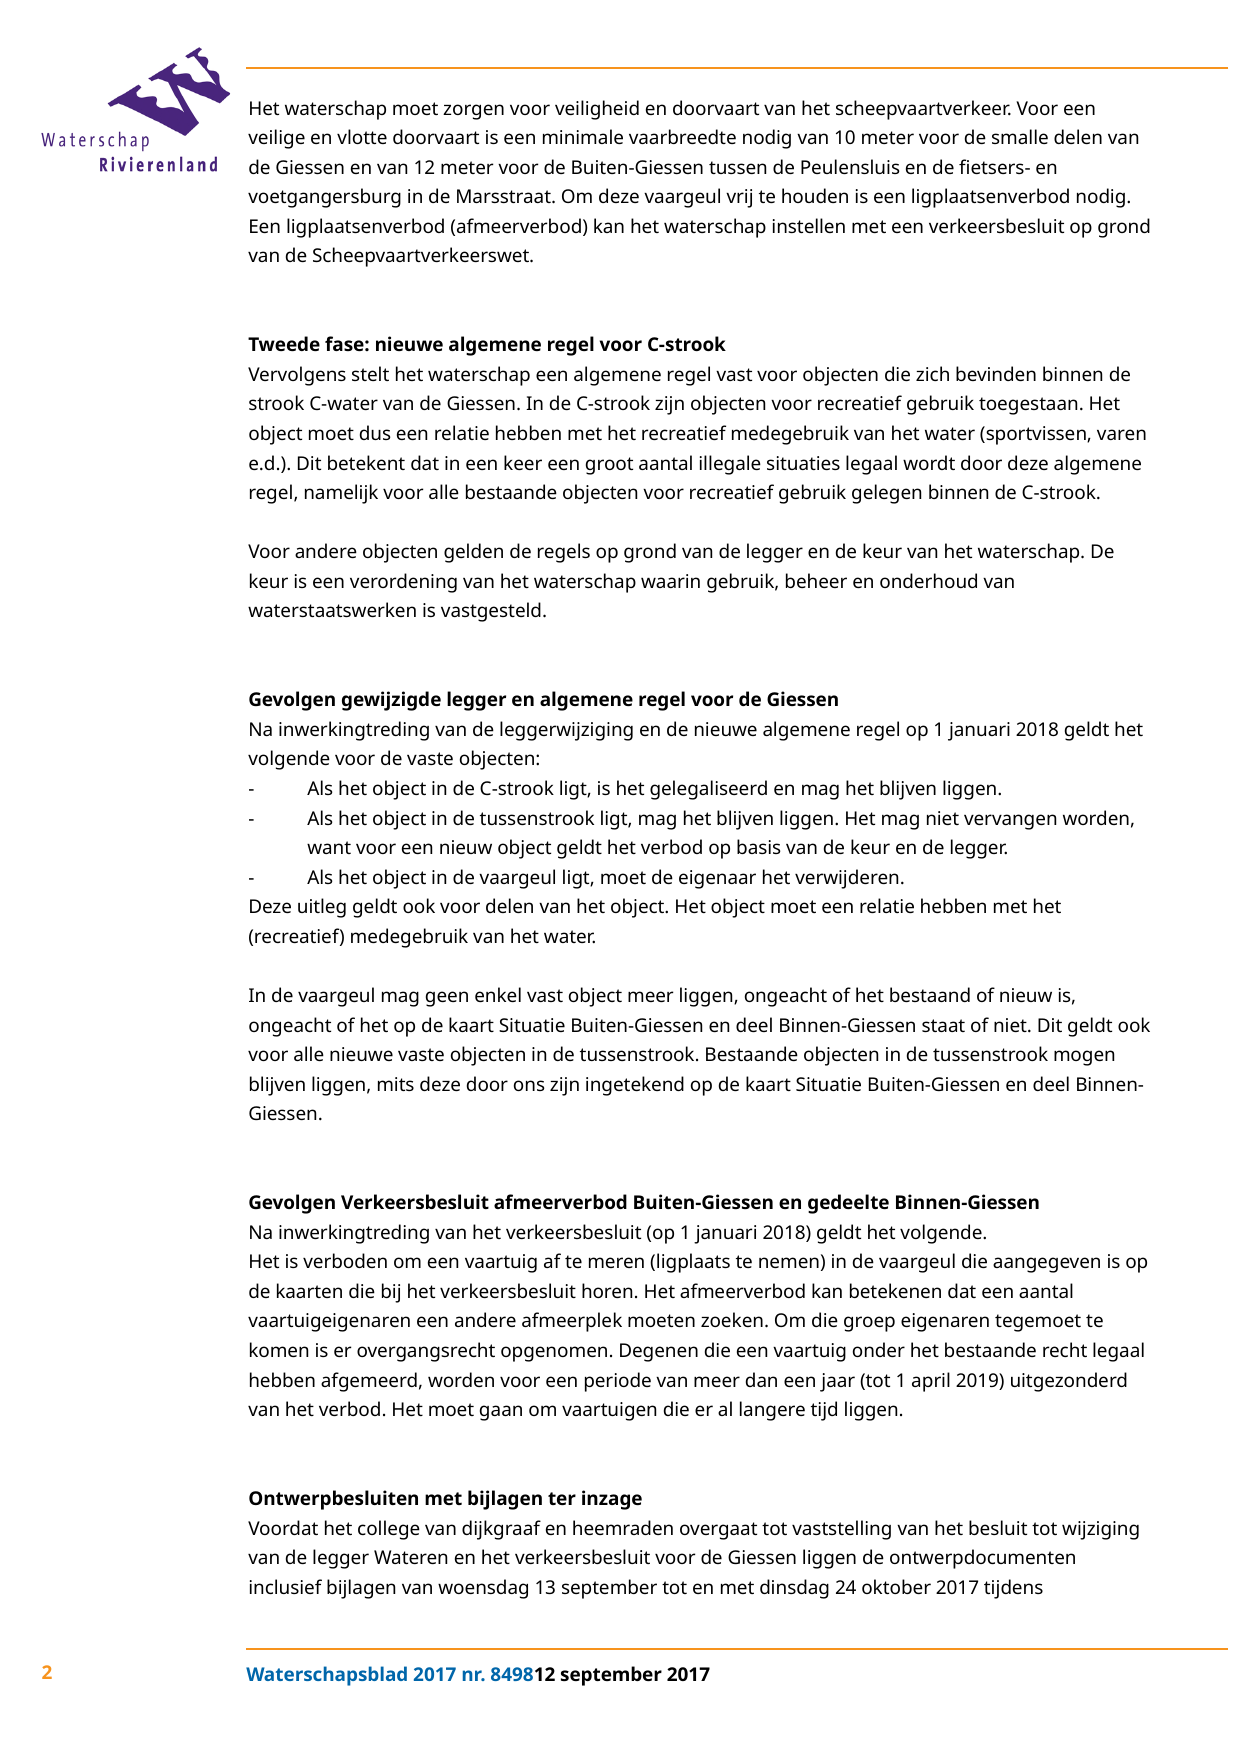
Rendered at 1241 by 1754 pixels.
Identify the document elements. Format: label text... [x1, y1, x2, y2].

text Gevolgen Verkeersbesluit afmeerverbod Buiten-Giessen en gedeelte Binnen-Giessen [248, 1189, 1152, 1215]
text Na inwerkingtreding van de leggerwijziging en de nieuwe algemene regel op 1 januari 2018 geldt het volgende voor de vaste objecten: [248, 716, 1152, 771]
list Als het object in de C-strook ligt, is het gelegaliseerd en mag het blijven liggen. [248, 775, 1152, 801]
text Na inwerkingtreding van het verkeersbesluit (op 1 januari 2018) geldt het volgende. [248, 1219, 1152, 1245]
text Voor andere objecten gelden de regels op grond van de legger en de keur van het waterschap. De keur is een verordening van het waterschap waarin gebruik, beheer en onderhoud van waterstaatswerken is vastgesteld. [248, 538, 1152, 623]
picture [41, 47, 231, 172]
list Als het object in de tussenstrook ligt, mag het blijven liggen. Het mag niet vervangen worden, want voor een nieuw object geldt het verbod op basis van de keur en de legger. [248, 805, 1152, 860]
text Deze uitleg geldt ook voor delen van het object. Het object moet een relatie hebben met het (recreatief) medegebruik van het water. [248, 893, 1152, 949]
text Tweede fase: nieuwe algemene regel voor C-strook [248, 331, 1152, 357]
list Als het object in de vaargeul ligt, moet de eigenaar het verwijderen. [248, 864, 1152, 890]
text Voordat het college van dijkgraaf en heemraden overgaat tot vaststelling van het besluit tot wijziging van de legger Wateren en het verkeersbesluit voor de Giessen liggen de ontwerpdocumenten inclusief bijlagen van woensdag 13 september tot en met dinsdag 24 oktober 2017 tijdens [248, 1515, 1152, 1600]
text Ontwerpbesluiten met bijlagen ter inzage [248, 1485, 1152, 1511]
text Vervolgens stelt het waterschap een algemene regel vast voor objecten die zich bevinden binnen de strook C-water van de Giessen. In de C-strook zijn objecten voor recreatief gebruik toegestaan. Het object moet dus een relatie hebben met het recreatief medegebruik van het water (sportvissen, varen e.d.). Dit betekent dat in een keer een groot aantal illegale situaties legaal wordt door deze algemene regel, namelijk voor alle bestaande objecten voor recreatief gebruik gelegen binnen de C-strook. [248, 361, 1152, 505]
text Gevolgen gewijzigde legger en algemene regel voor de Giessen [248, 686, 1152, 712]
text Het is verboden om een vaartuig af te meren (ligplaats te nemen) in de vaargeul die aangegeven is op de kaarten die bij het verkeersbesluit horen. Het afmeerverbod kan betekenen dat een aantal vaartuigeigenaren een andere afmeerplek moeten zoeken. Om die groep eigenaren tegemoet te komen is er overgangsrecht opgenomen. Degenen die een vaartuig onder het bestaande recht legaal hebben afgemeerd, worden voor een periode van meer dan een jaar (tot 1 april 2019) uitgezonderd van het verbod. Het moet gaan om vaartuigen die er al langere tijd liggen. [248, 1248, 1152, 1422]
text In de vaargeul mag geen enkel vast object meer liggen, ongeacht of het bestaand of nieuw is, ongeacht of het op de kaart Situatie Buiten-Giessen en deel Binnen-Giessen staat of niet. Dit geldt ook voor alle nieuwe vaste objecten in de tussenstrook. Bestaande objecten in de tussenstrook mogen blijven liggen, mits deze door ons zijn ingetekend op de kaart Situatie Buiten-Giessen en deel Binnen-Giessen. [248, 982, 1152, 1126]
text Het waterschap moet zorgen voor veiligheid en doorvaart van het scheepvaartverkeer. Voor een veilige en vlotte doorvaart is een minimale vaarbreedte nodig van 10 meter voor de smalle delen van de Giessen en van 12 meter voor de Buiten-Giessen tussen de Peulensluis en de fietsers- en voetgangersburg in de Marsstraat. Om deze vaargeul vrij te houden is een ligplaatsenverbod nodig. Een ligplaatsenverbod (afmeerverbod) kan het waterschap instellen met een verkeersbesluit op grond van de Scheepvaartverkeerswet. [248, 95, 1152, 268]
